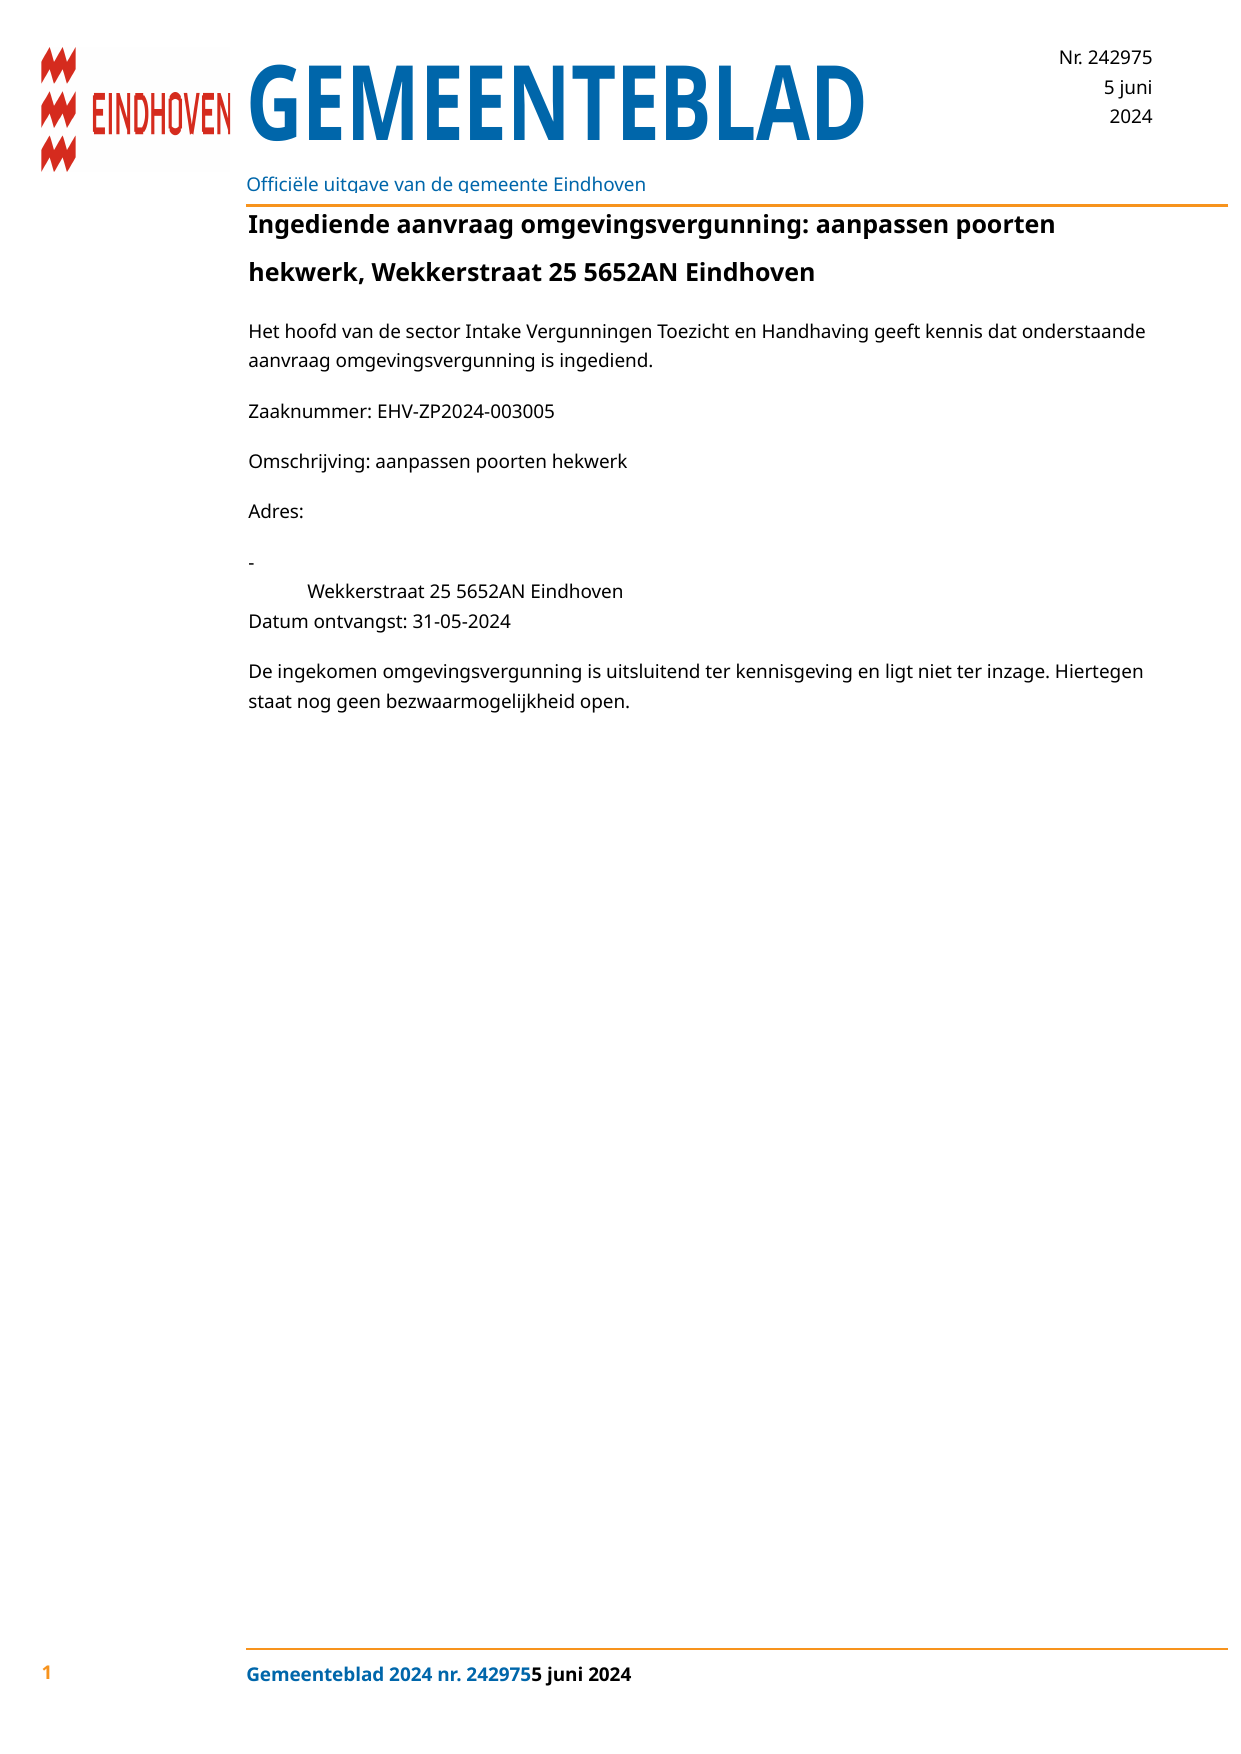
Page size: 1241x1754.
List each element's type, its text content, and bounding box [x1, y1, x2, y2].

text Zaaknummer: EHV-ZP2024-003005 [248, 398, 1152, 424]
text Adres: [248, 499, 1152, 524]
picture [41, 47, 231, 172]
text Datum ontvangst: 31-05-2024 [248, 608, 1152, 634]
text De ingekomen omgevingsvergunning is uitsluitend ter kennisgeving en ligt niet ter inzage. Hiertegen staat nog geen bezwaarmogelijkheid open. [248, 659, 1152, 714]
text Omschrijving: aanpassen poorten hekwerk [248, 448, 1152, 474]
text Ingediende aanvraag omgevingsvergunning: aanpassen poorten hekwerk, Wekkerstraat 25 5652AN Eindhoven [248, 207, 1152, 288]
text Het hoofd van de sector Intake Vergunningen Toezicht en Handhaving geeft kennis dat onderstaande aanvraag omgevingsvergunning is ingediend. [248, 318, 1152, 373]
list Wekkerstraat 25 5652AN Eindhoven [248, 579, 1152, 604]
